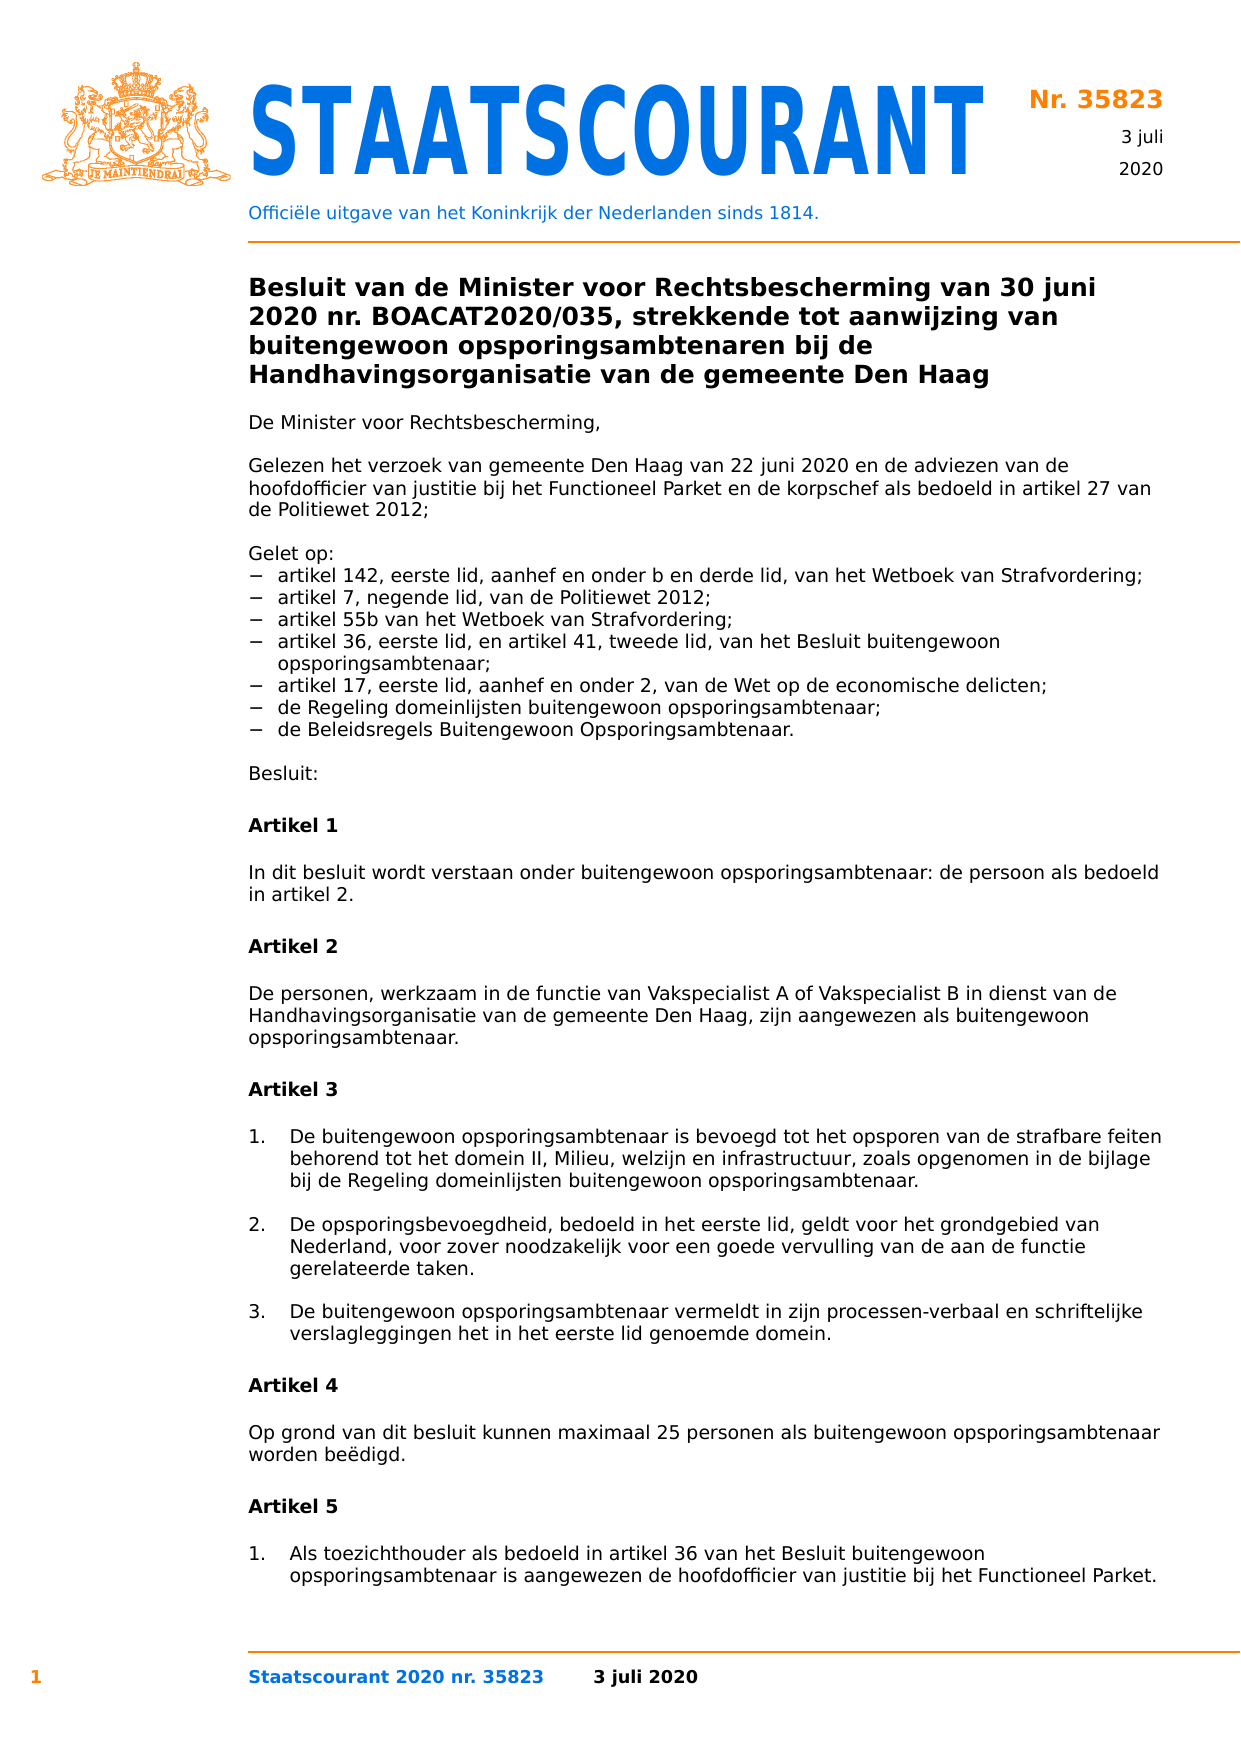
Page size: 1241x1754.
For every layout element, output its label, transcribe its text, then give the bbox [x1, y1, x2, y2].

text De personen, werkzaam in de functie van Vakspecialist A of Vakspecialist B in dienst van de Handhavingsorganisatie van de gemeente Den Haag, zijn aangewezen als buitengewoon opsporingsambtenaar. [248, 983, 1163, 1049]
text − artikel 36, eerste lid, en artikel 41, tweede lid, van het Besluit buitengewoon opsporingsambtenaar; [248, 631, 1163, 675]
subtitle Artikel 2 [248, 936, 1163, 958]
subtitle Artikel 5 [248, 1496, 1163, 1518]
text Op grond van dit besluit kunnen maximaal 25 personen als buitengewoon opsporingsambtenaar worden beëdigd. [248, 1422, 1163, 1466]
text − artikel 142, eerste lid, aanhef en onder b en derde lid, van het Wetboek van Strafvordering; [248, 565, 1163, 587]
text − de Beleidsregels Buitengewoon Opsporingsambtenaar. [248, 719, 1163, 741]
text Gelet op: [248, 543, 1163, 565]
text − artikel 55b van het Wetboek van Strafvordering; [248, 609, 1163, 631]
text 1. Als toezichthouder als bedoeld in artikel 36 van het Besluit buitengewoon opsporingsambtenaar is aangewezen de hoofdofficier van justitie bij het Functioneel Parket. [248, 1543, 1163, 1587]
text Gelezen het verzoek van gemeente Den Haag van 22 juni 2020 en de adviezen van de hoofdofficier van justitie bij het Functioneel Parket en de korpschef als bedoeld in artikel 27 van de Politiewet 2012; [248, 455, 1163, 521]
subtitle Besluit van de Minister voor Rechtsbescherming van 30 juni 2020 nr. BOACAT2020/035, strekkende tot aanwijzing van buitengewoon opsporingsambtenaren bij de Handhavingsorganisatie van de gemeente Den Haag [248, 273, 1163, 390]
subtitle Artikel 1 [248, 815, 1163, 837]
picture [41, 62, 231, 186]
text − artikel 17, eerste lid, aanhef en onder 2, van de Wet op de economische delicten; [248, 675, 1163, 697]
subtitle Artikel 4 [248, 1375, 1163, 1397]
table_cell 3 juli [998, 121, 1240, 153]
subtitle Artikel 3 [248, 1079, 1163, 1101]
table_header [25, 62, 248, 241]
text Besluit: [248, 763, 1163, 785]
table_cell Officiële uitgave van het Koninkrijk der Nederlanden sinds 1814. [248, 203, 1240, 241]
table_header STAATSCOURANT [248, 62, 998, 203]
table_header Nr. 35823 [998, 62, 1240, 121]
text 1. De buitengewoon opsporingsambtenaar is bevoegd tot het opsporen van de strafbare feiten behorend tot het domein II, Milieu, welzijn en infrastructuur, zoals opgenomen in de bijlage bij de Regeling domeinlijsten buitengewoon opsporingsambtenaar. [248, 1126, 1163, 1192]
text − de Regeling domeinlijsten buitengewoon opsporingsambtenaar; [248, 697, 1163, 719]
text In dit besluit wordt verstaan onder buitengewoon opsporingsambtenaar: de persoon als bedoeld in artikel 2. [248, 862, 1163, 906]
table_cell 2020 [998, 153, 1240, 203]
text De Minister voor Rechtsbescherming, [248, 412, 1163, 433]
text 2. De opsporingsbevoegdheid, bedoeld in het eerste lid, geldt voor het grondgebied van Nederland, voor zover noodzakelijk voor een goede vervulling van de aan de functie gerelateerde taken. [248, 1213, 1163, 1279]
text − artikel 7, negende lid, van de Politiewet 2012; [248, 587, 1163, 609]
text 3. De buitengewoon opsporingsambtenaar vermeldt in zijn processen-verbaal en schriftelijke verslagleggingen het in het eerste lid genoemde domein. [248, 1301, 1163, 1345]
